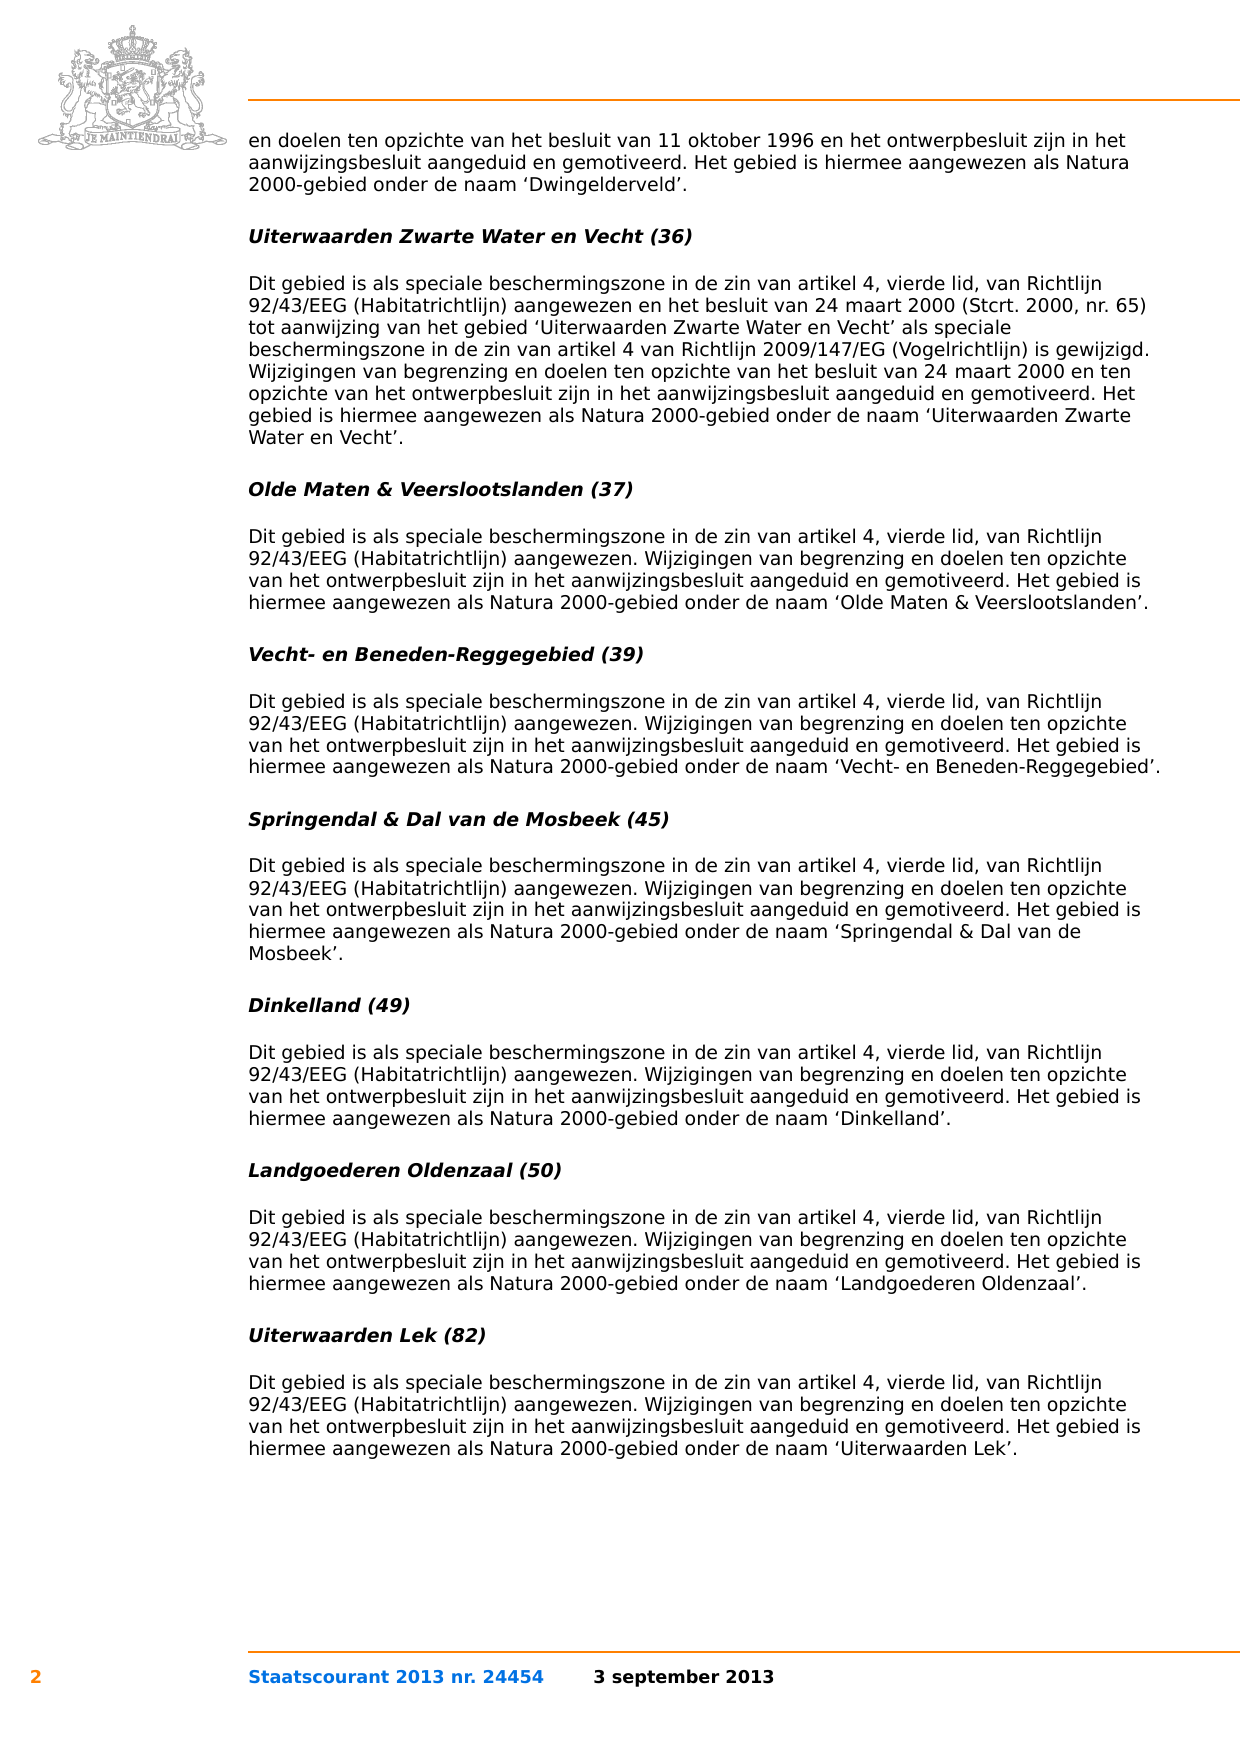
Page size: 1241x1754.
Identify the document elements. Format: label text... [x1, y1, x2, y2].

subtitle Olde Maten & Veerslootslanden (37) [248, 479, 1163, 501]
subtitle Landgoederen Oldenzaal (50) [248, 1160, 1163, 1182]
subtitle Vecht- en Beneden-Reggegebied (39) [248, 643, 1163, 666]
text Dit gebied is als speciale beschermingszone in de zin van artikel 4, vierde lid, van Richtlijn 92/43/EEG (Habitatrichtlijn) aangewezen. Wijzigingen van begrenzing en doelen ten opzichte van het ontwerpbesluit zijn in het aanwijzingsbesluit aangeduid en gemotiveerd. Het gebied is hiermee aangewezen als Natura 2000-gebied onder de naam ‘Olde Maten & Veerslootslanden’. [248, 526, 1163, 613]
subtitle Uiterwaarden Zwarte Water en Vecht (36) [248, 226, 1163, 248]
text Dit gebied is als speciale beschermingszone in de zin van artikel 4, vierde lid, van Richtlijn 92/43/EEG (Habitatrichtlijn) aangewezen en het besluit van 24 maart 2000 (Stcrt. 2000, nr. 65) tot aanwijzing van het gebied ‘Uiterwaarden Zwarte Water en Vecht’ als speciale beschermingszone in de zin van artikel 4 van Richtlijn 2009/147/EG (Vogelrichtlijn) is gewijzigd. Wijzigingen van begrenzing en doelen ten opzichte van het besluit van 24 maart 2000 en ten opzichte van het ontwerpbesluit zijn in het aanwijzingsbesluit aangeduid en gemotiveerd. Het gebied is hiermee aangewezen als Natura 2000-gebied onder de naam ‘Uiterwaarden Zwarte Water en Vecht’. [248, 273, 1163, 449]
text Dit gebied is als speciale beschermingszone in de zin van artikel 4, vierde lid, van Richtlijn 92/43/EEG (Habitatrichtlijn) aangewezen. Wijzigingen van begrenzing en doelen ten opzichte van het ontwerpbesluit zijn in het aanwijzingsbesluit aangeduid en gemotiveerd. Het gebied is hiermee aangewezen als Natura 2000-gebied onder de naam ‘Uiterwaarden Lek’. [248, 1372, 1163, 1460]
picture [38, 25, 227, 150]
subtitle Springendal & Dal van de Mosbeek (45) [248, 808, 1163, 830]
text en doelen ten opzichte van het besluit van 11 oktober 1996 en het ontwerpbesluit zijn in het aanwijzingsbesluit aangeduid en gemotiveerd. Het gebied is hiermee aangewezen als Natura 2000-gebied onder de naam ‘Dwingelderveld’. [248, 130, 1163, 196]
subtitle Uiterwaarden Lek (82) [248, 1325, 1163, 1347]
text Dit gebied is als speciale beschermingszone in de zin van artikel 4, vierde lid, van Richtlijn 92/43/EEG (Habitatrichtlijn) aangewezen. Wijzigingen van begrenzing en doelen ten opzichte van het ontwerpbesluit zijn in het aanwijzingsbesluit aangeduid en gemotiveerd. Het gebied is hiermee aangewezen als Natura 2000-gebied onder de naam ‘Landgoederen Oldenzaal’. [248, 1207, 1163, 1295]
text Dit gebied is als speciale beschermingszone in de zin van artikel 4, vierde lid, van Richtlijn 92/43/EEG (Habitatrichtlijn) aangewezen. Wijzigingen van begrenzing en doelen ten opzichte van het ontwerpbesluit zijn in het aanwijzingsbesluit aangeduid en gemotiveerd. Het gebied is hiermee aangewezen als Natura 2000-gebied onder de naam ‘Springendal & Dal van de Mosbeek’. [248, 855, 1163, 965]
subtitle Dinkelland (49) [248, 995, 1163, 1017]
text Dit gebied is als speciale beschermingszone in de zin van artikel 4, vierde lid, van Richtlijn 92/43/EEG (Habitatrichtlijn) aangewezen. Wijzigingen van begrenzing en doelen ten opzichte van het ontwerpbesluit zijn in het aanwijzingsbesluit aangeduid en gemotiveerd. Het gebied is hiermee aangewezen als Natura 2000-gebied onder de naam ‘Dinkelland’. [248, 1042, 1163, 1130]
text Dit gebied is als speciale beschermingszone in de zin van artikel 4, vierde lid, van Richtlijn 92/43/EEG (Habitatrichtlijn) aangewezen. Wijzigingen van begrenzing en doelen ten opzichte van het ontwerpbesluit zijn in het aanwijzingsbesluit aangeduid en gemotiveerd. Het gebied is hiermee aangewezen als Natura 2000-gebied onder de naam ‘Vecht- en Beneden-Reggegebied’. [248, 691, 1163, 778]
